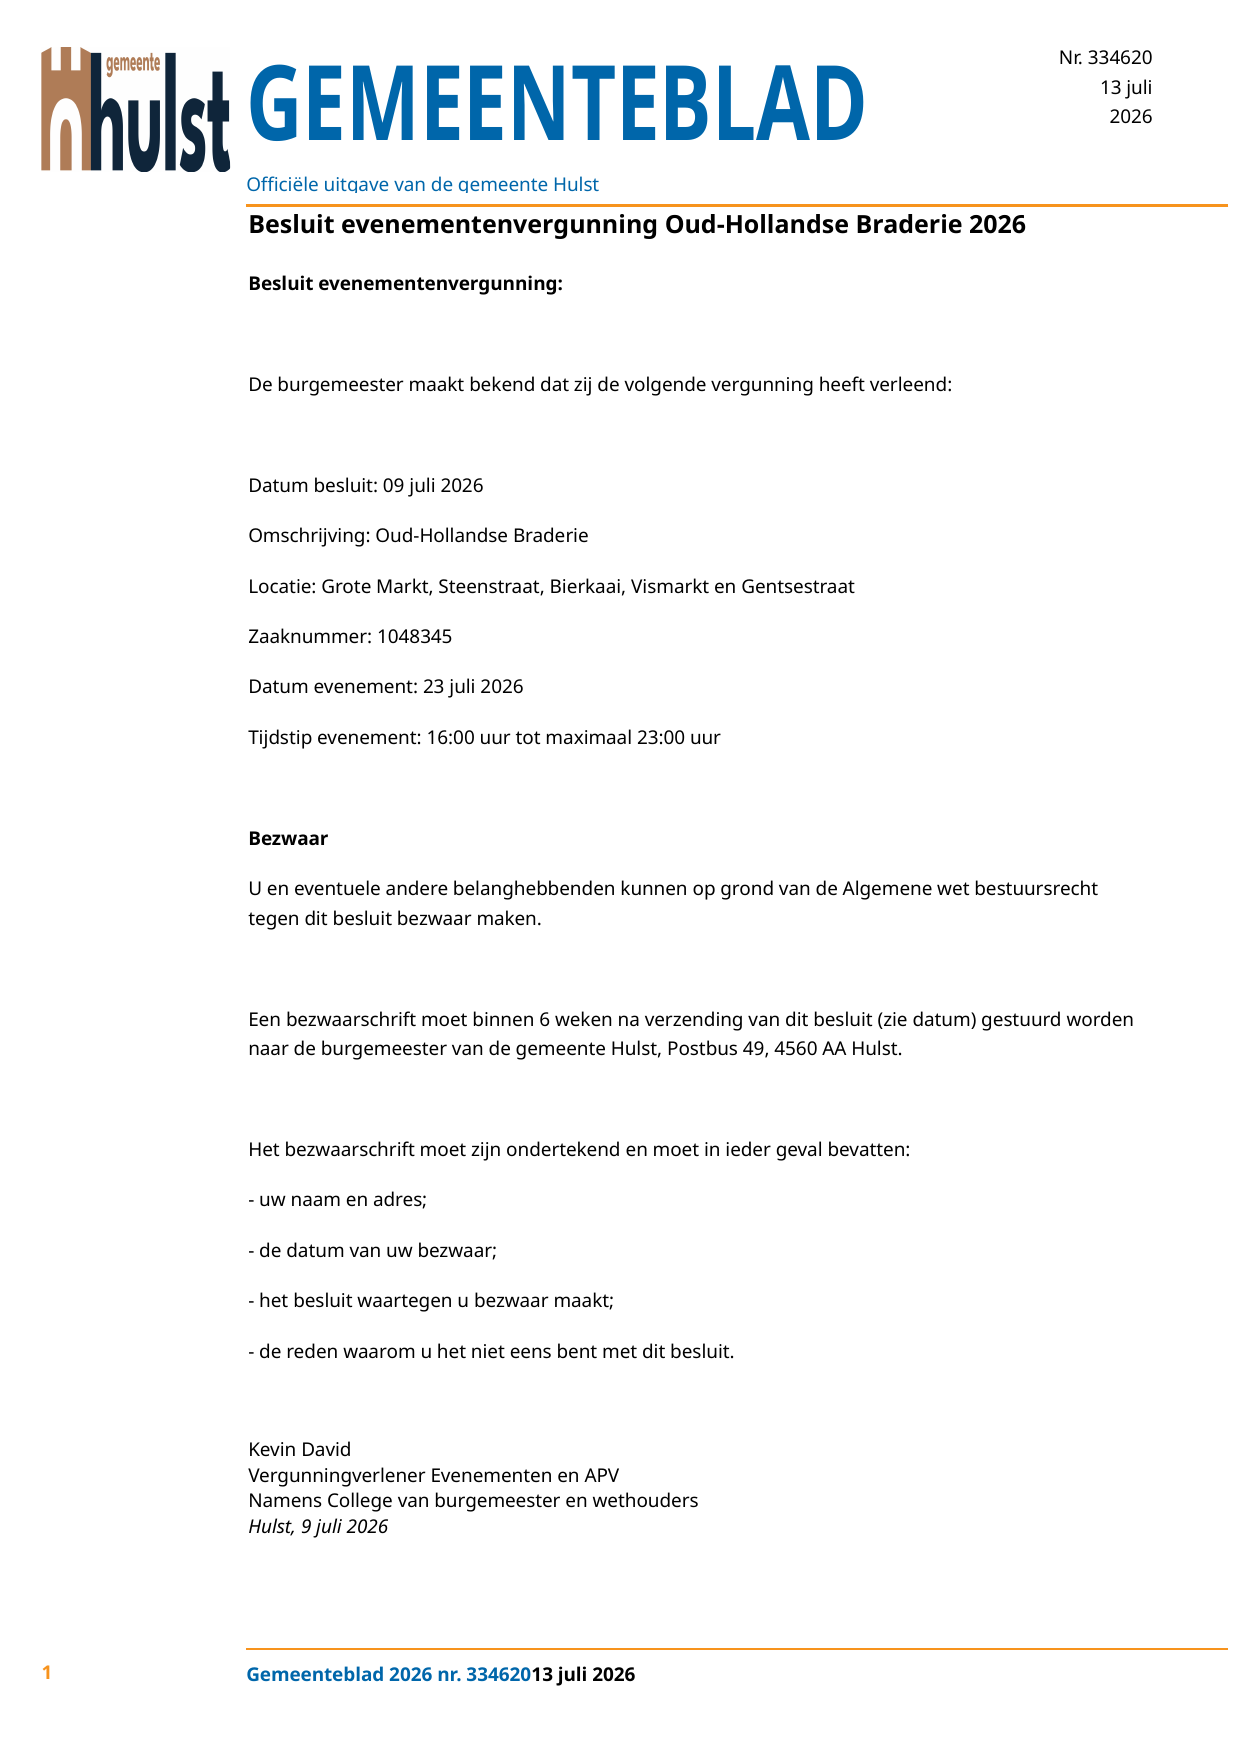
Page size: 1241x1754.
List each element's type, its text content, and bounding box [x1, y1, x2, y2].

text - de datum van uw bezwaar; [248, 1237, 1152, 1263]
text Datum evenement: 23 juli 2026 [248, 674, 1152, 699]
text Locatie: Grote Markt, Steenstraat, Bierkaai, Vismarkt en Gentsestraat [248, 573, 1152, 598]
text - de reden waarom u het niet eens bent met dit besluit. [248, 1338, 1152, 1363]
text Tijdstip evenement: 16:00 uur tot maximaal 23:00 uur [248, 724, 1152, 750]
text - het besluit waartegen u bezwaar maakt; [248, 1287, 1152, 1313]
picture [41, 47, 231, 172]
text De burgemeester maakt bekend dat zij de volgende vergunning heeft verleend: [248, 371, 1152, 397]
text Namens College van burgemeester en wethouders [248, 1487, 1152, 1513]
text Besluit evenementenvergunning: [248, 270, 1152, 296]
text Besluit evenementenvergunning Oud-Hollandse Braderie 2026 [248, 207, 1152, 241]
text Hulst, 9 juli 2026 [248, 1513, 1152, 1539]
text Vergunningverlener Evenementen en APV [248, 1462, 1152, 1487]
text - uw naam en adres; [248, 1187, 1152, 1212]
text Bezwaar [248, 825, 1152, 851]
text Datum besluit: 09 juli 2026 [248, 472, 1152, 498]
text Omschrijving: Oud-Hollandse Braderie [248, 522, 1152, 548]
text U en eventuele andere belanghebbenden kunnen op grond van de Algemene wet bestuursrecht tegen dit besluit bezwaar maken. [248, 875, 1152, 931]
text Het bezwaarschrift moet zijn ondertekend en moet in ieder geval bevatten: [248, 1136, 1152, 1162]
text Zaaknummer: 1048345 [248, 623, 1152, 649]
text Kevin David [248, 1436, 1152, 1462]
text Een bezwaarschrift moet binnen 6 weken na verzending van dit besluit (zie datum) gestuurd worden naar de burgemeester van de gemeente Hulst, Postbus 49, 4560 AA Hulst. [248, 1006, 1152, 1061]
